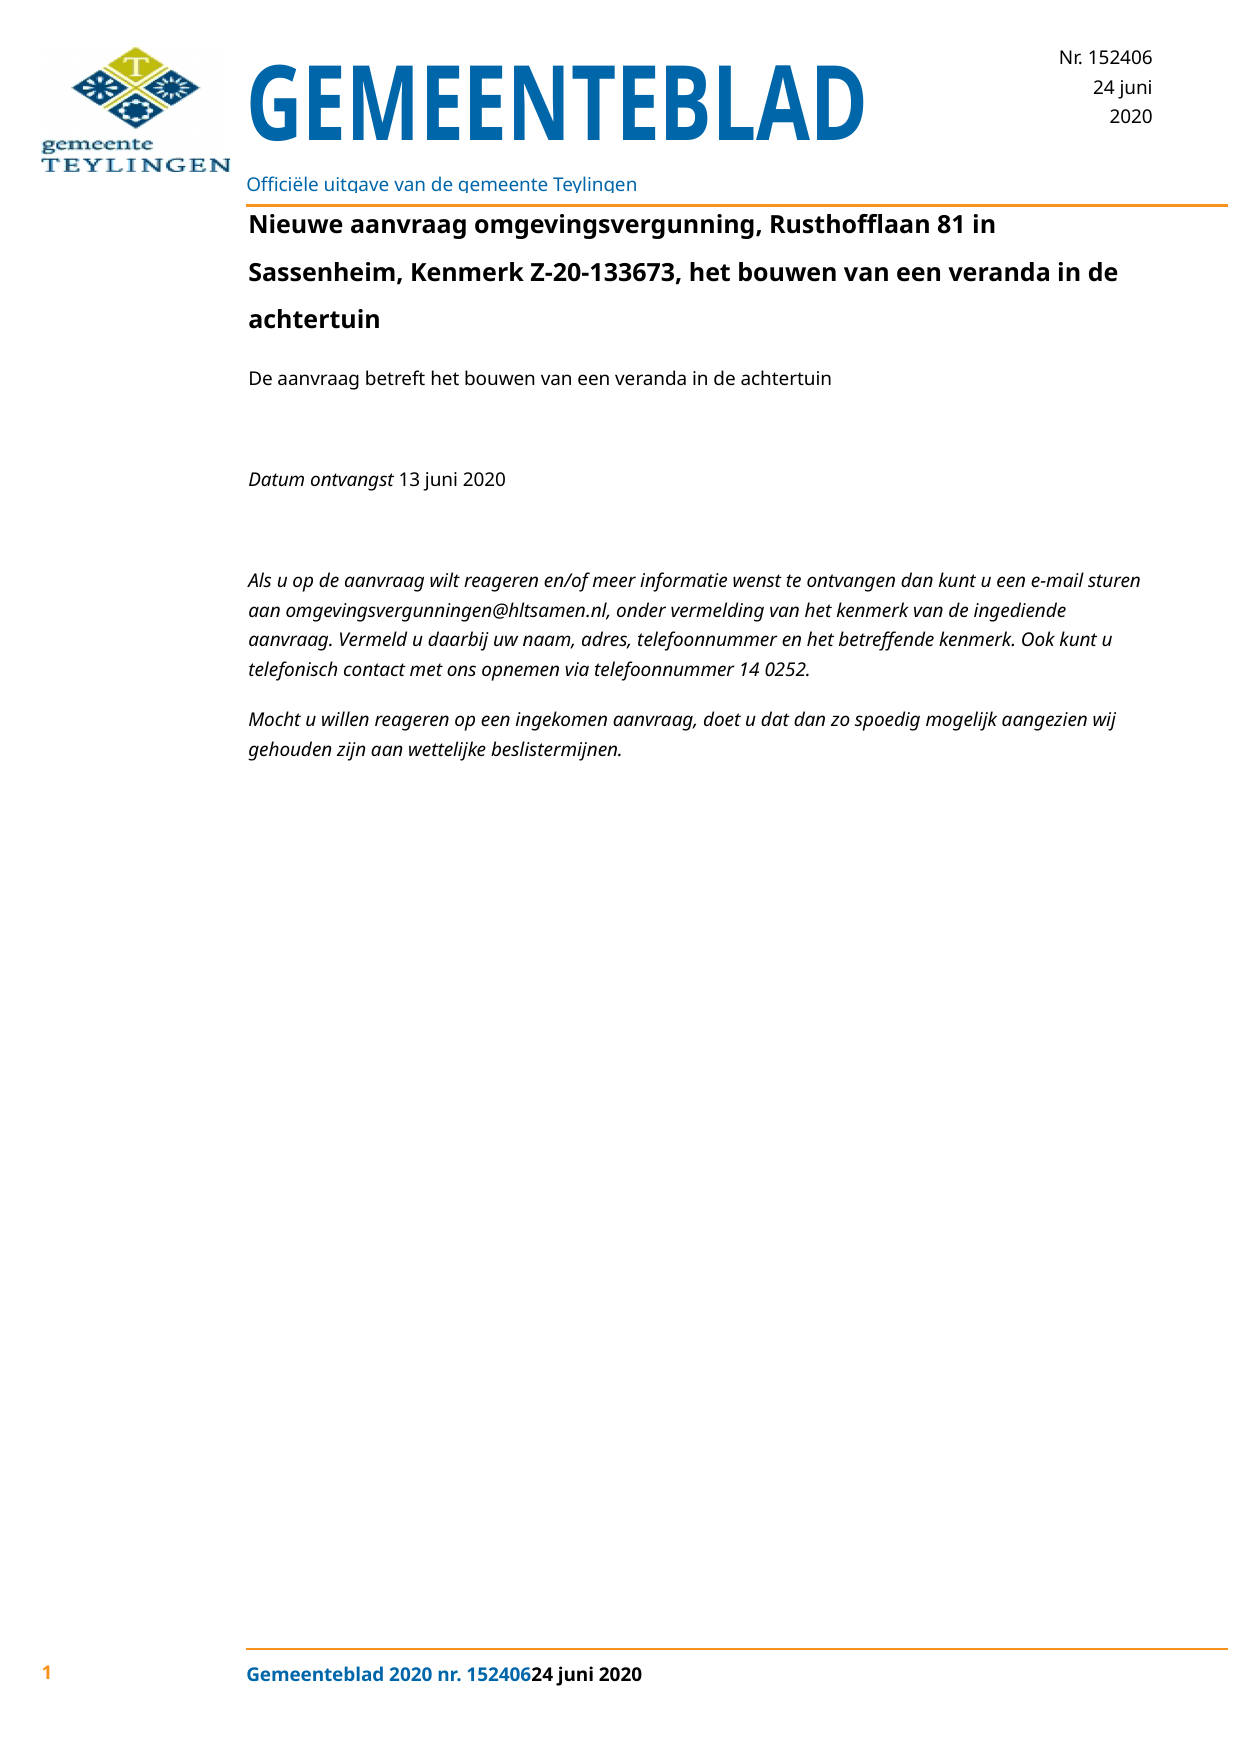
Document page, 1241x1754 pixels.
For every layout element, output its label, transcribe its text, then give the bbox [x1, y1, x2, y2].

text De aanvraag betreft het bouwen van een veranda in de achtertuin [248, 366, 1152, 391]
text Nieuwe aanvraag omgevingsvergunning, Rusthofflaan 81 in Sassenheim, Kenmerk Z-20-133673, het bouwen van een veranda in de achtertuin [248, 207, 1152, 336]
text Mocht u willen reageren op een ingekomen aanvraag, doet u dat dan zo spoedig mogelijk aangezien wij gehouden zijn aan wettelijke beslistermijnen. [248, 706, 1152, 762]
picture [41, 47, 231, 172]
text Als u op de aanvraag wilt reageren en/of meer informatie wenst te ontvangen dan kunt u een e-mail sturen aan omgevingsvergunningen@hltsamen.nl, onder vermelding van het kenmerk van de ingediende aanvraag. Vermeld u daarbij uw naam, adres, telefoonnummer en het betreffende kenmerk. Ook kunt u telefonisch contact met ons opnemen via telefoonnummer 14 0252. [248, 567, 1152, 682]
text Datum ontvangst 13 juni 2020 [248, 466, 1152, 492]
